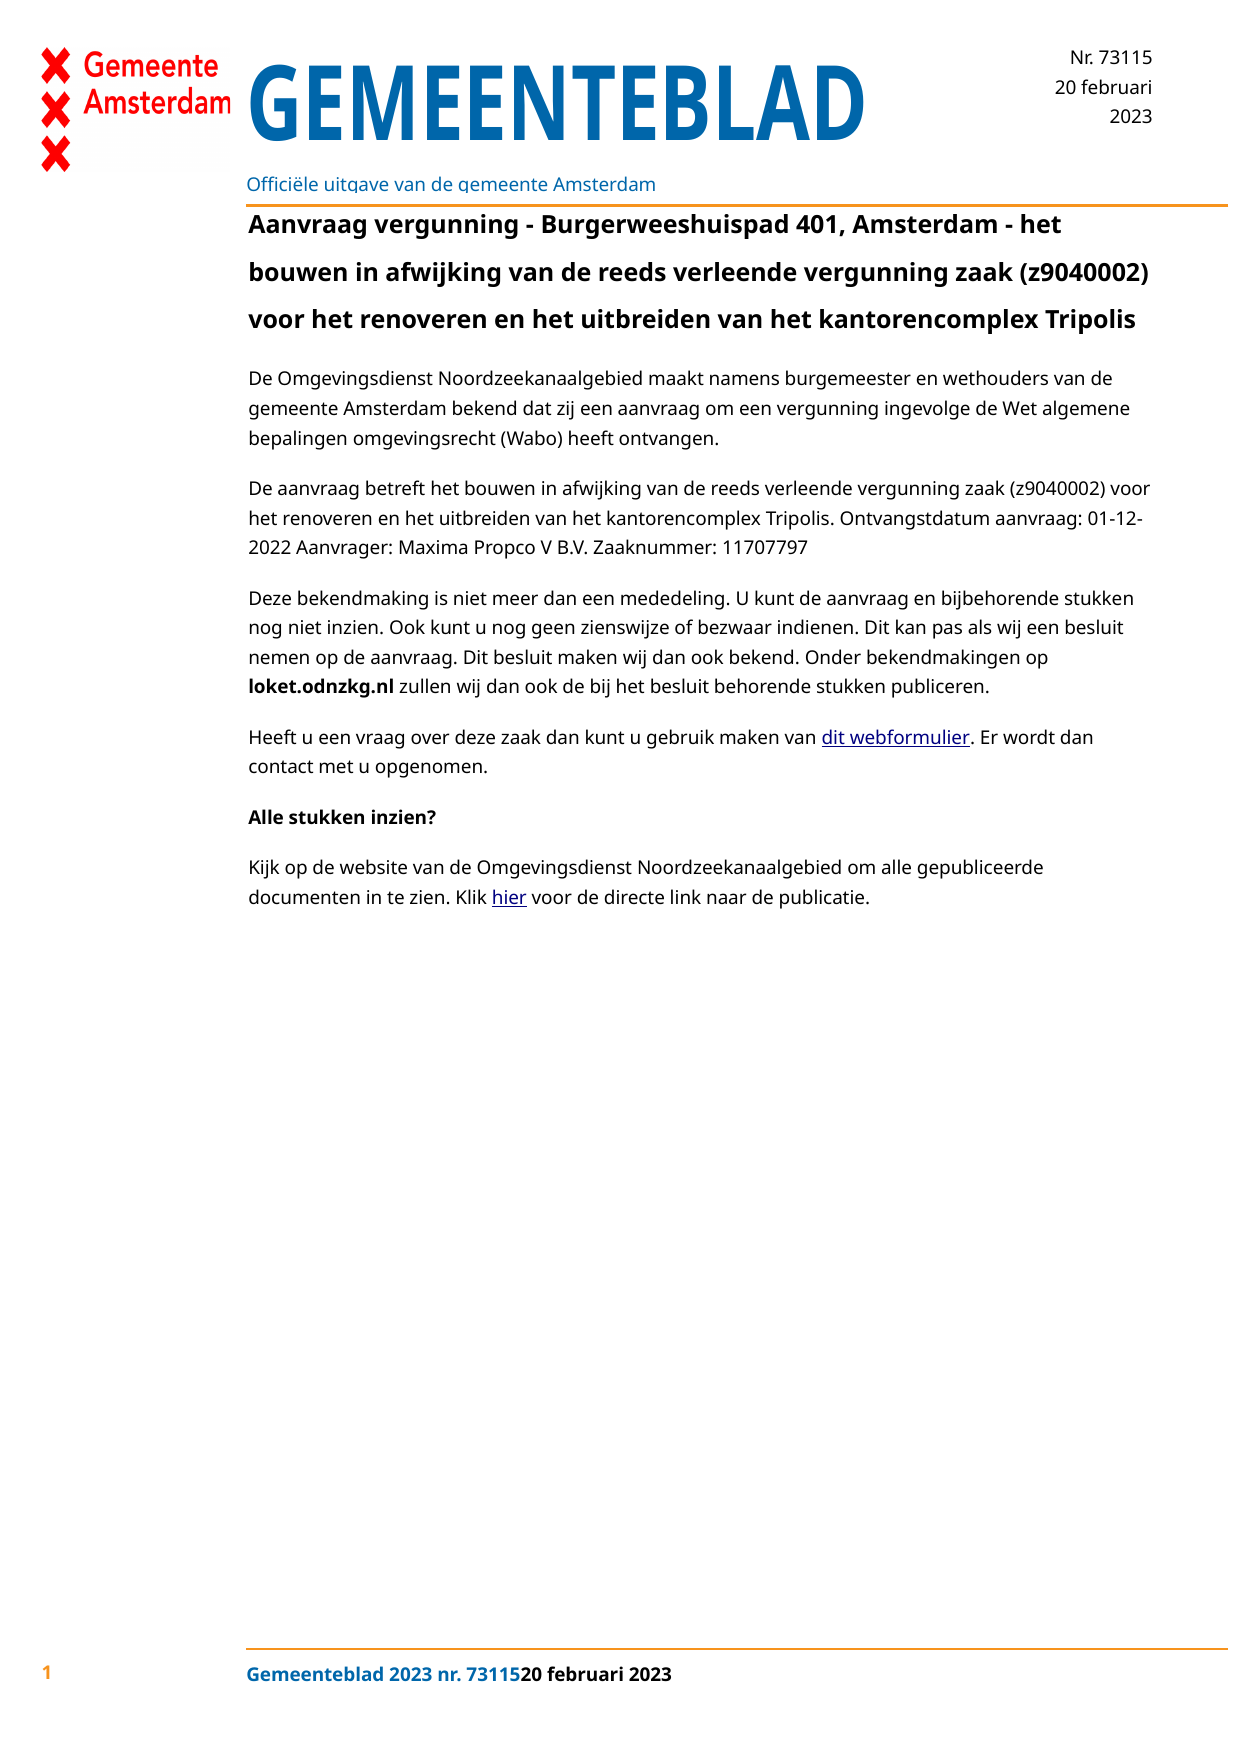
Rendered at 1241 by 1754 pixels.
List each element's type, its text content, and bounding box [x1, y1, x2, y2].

picture [41, 47, 231, 172]
text Deze bekendmaking is niet meer dan een mededeling. U kunt de aanvraag en bijbehorende stukken nog niet inzien. Ook kunt u nog geen zienswijze of bezwaar indienen. Dit kan pas als wij een besluit nemen op de aanvraag. Dit besluit maken wij dan ook bekend. Onder bekendmakingen op loket.odnzkg.nl zullen wij dan ook de bij het besluit behorende stukken publiceren. [248, 585, 1152, 699]
text Alle stukken inzien? [248, 804, 1152, 829]
text De aanvraag betreft het bouwen in afwijking van de reeds verleende vergunning zaak (z9040002) voor het renoveren en het uitbreiden van het kantorencomplex Tripolis. Ontvangstdatum aanvraag: 01-12-2022 Aanvrager: Maxima Propco V B.V. Zaaknummer: 11707797 [248, 475, 1152, 560]
text De Omgevingsdienst Noordzeekanaalgebied maakt namens burgemeester en wethouders van de gemeente Amsterdam bekend dat zij een aanvraag om een vergunning ingevolge de Wet algemene bepalingen omgevingsrecht (Wabo) heeft ontvangen. [248, 366, 1152, 450]
text Kijk op de website van de Omgevingsdienst Noordzeekanaalgebied om alle gepubliceerde documenten in te zien. Klik hier voor de directe link naar de publicatie. [248, 854, 1152, 909]
text Heeft u een vraag over deze zaak dan kunt u gebruik maken van dit webformulier. Er wordt dan contact met u opgenomen. [248, 724, 1152, 779]
text Aanvraag vergunning - Burgerweeshuispad 401, Amsterdam - het bouwen in afwijking van de reeds verleende vergunning zaak (z9040002) voor het renoveren en het uitbreiden van het kantorencomplex Tripolis [248, 207, 1152, 336]
